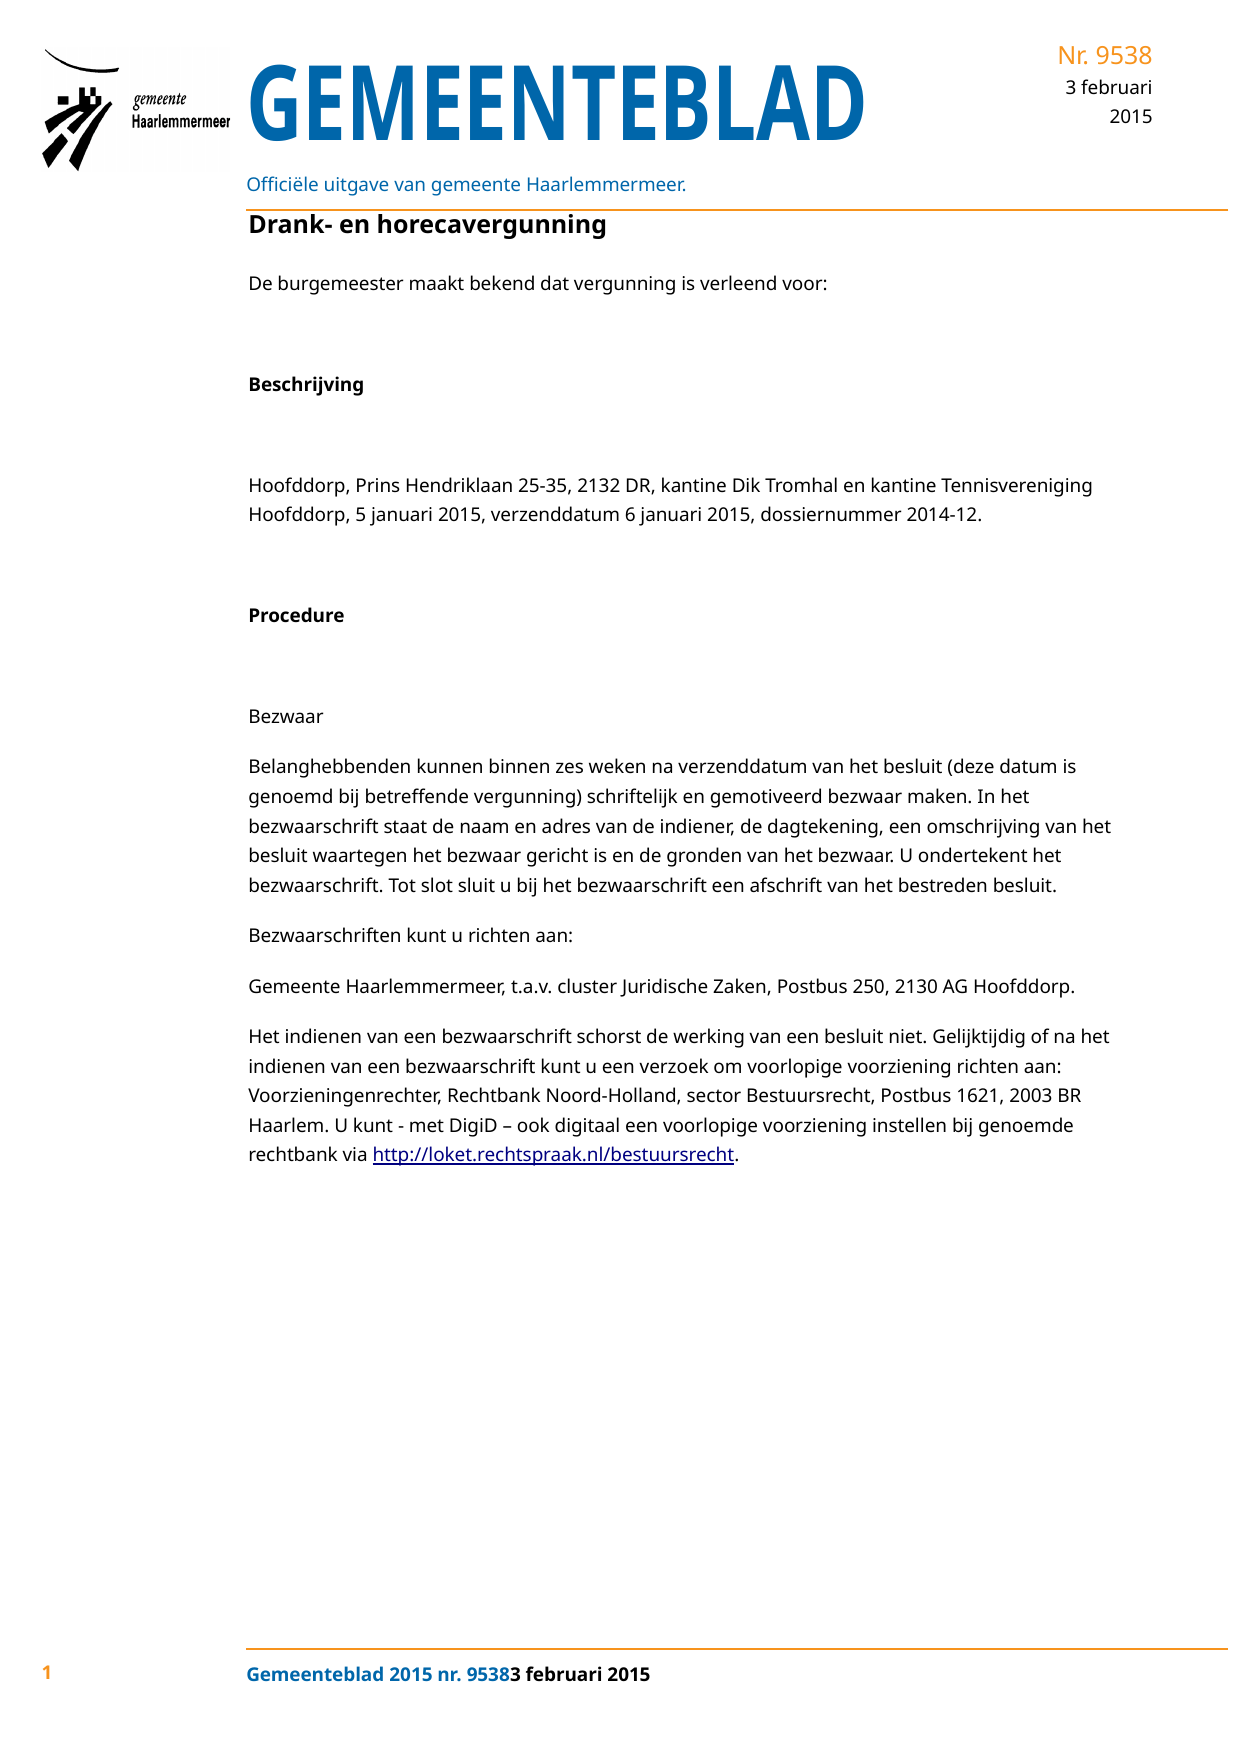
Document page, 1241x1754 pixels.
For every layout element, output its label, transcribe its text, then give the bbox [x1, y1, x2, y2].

text Drank- en horecavergunning [248, 211, 1152, 241]
text Hoofddorp, Prins Hendriklaan 25-35, 2132 DR, kantine Dik Tromhal en kantine Tennisvereniging Hoofddorp, 5 januari 2015, verzenddatum 6 januari 2015, dossiernummer 2014-12. [248, 472, 1152, 527]
text De burgemeester maakt bekend dat vergunning is verleend voor: [248, 270, 1152, 296]
picture [41, 47, 231, 172]
text Beschrijving [248, 371, 1152, 397]
text Procedure [248, 602, 1152, 628]
text Bezwaarschriften kunt u richten aan: [248, 922, 1152, 948]
text Het indienen van een bezwaarschrift schorst de werking van een besluit niet. Gelijktijdig of na het indienen van een bezwaarschrift kunt u een verzoek om voorlopige voorziening richten aan: Voorzieningenrechter, Rechtbank Noord-Holland, sector Bestuursrecht, Postbus 1621, 2003 BR Haarlem. U kunt - met DigiD – ook digitaal een voorlopige voorziening instellen bij genoemde rechtbank via http://loket.rechtspraak.nl/bestuursrecht. [248, 1023, 1152, 1167]
text Gemeente Haarlemmermeer, t.a.v. cluster Juridische Zaken, Postbus 250, 2130 AG Hoofddorp. [248, 973, 1152, 998]
text Belanghebbenden kunnen binnen zes weken na verzenddatum van het besluit (deze datum is genoemd bij betreffende vergunning) schriftelijk en gemotiveerd bezwaar maken. In het bezwaarschrift staat de naam en adres van de indiener, de dagtekening, een omschrijving van het besluit waartegen het bezwaar gericht is en de gronden van het bezwaar. U ondertekent het bezwaarschrift. Tot slot sluit u bij het bezwaarschrift een afschrift van het bestreden besluit. [248, 754, 1152, 898]
text Bezwaar [248, 703, 1152, 729]
